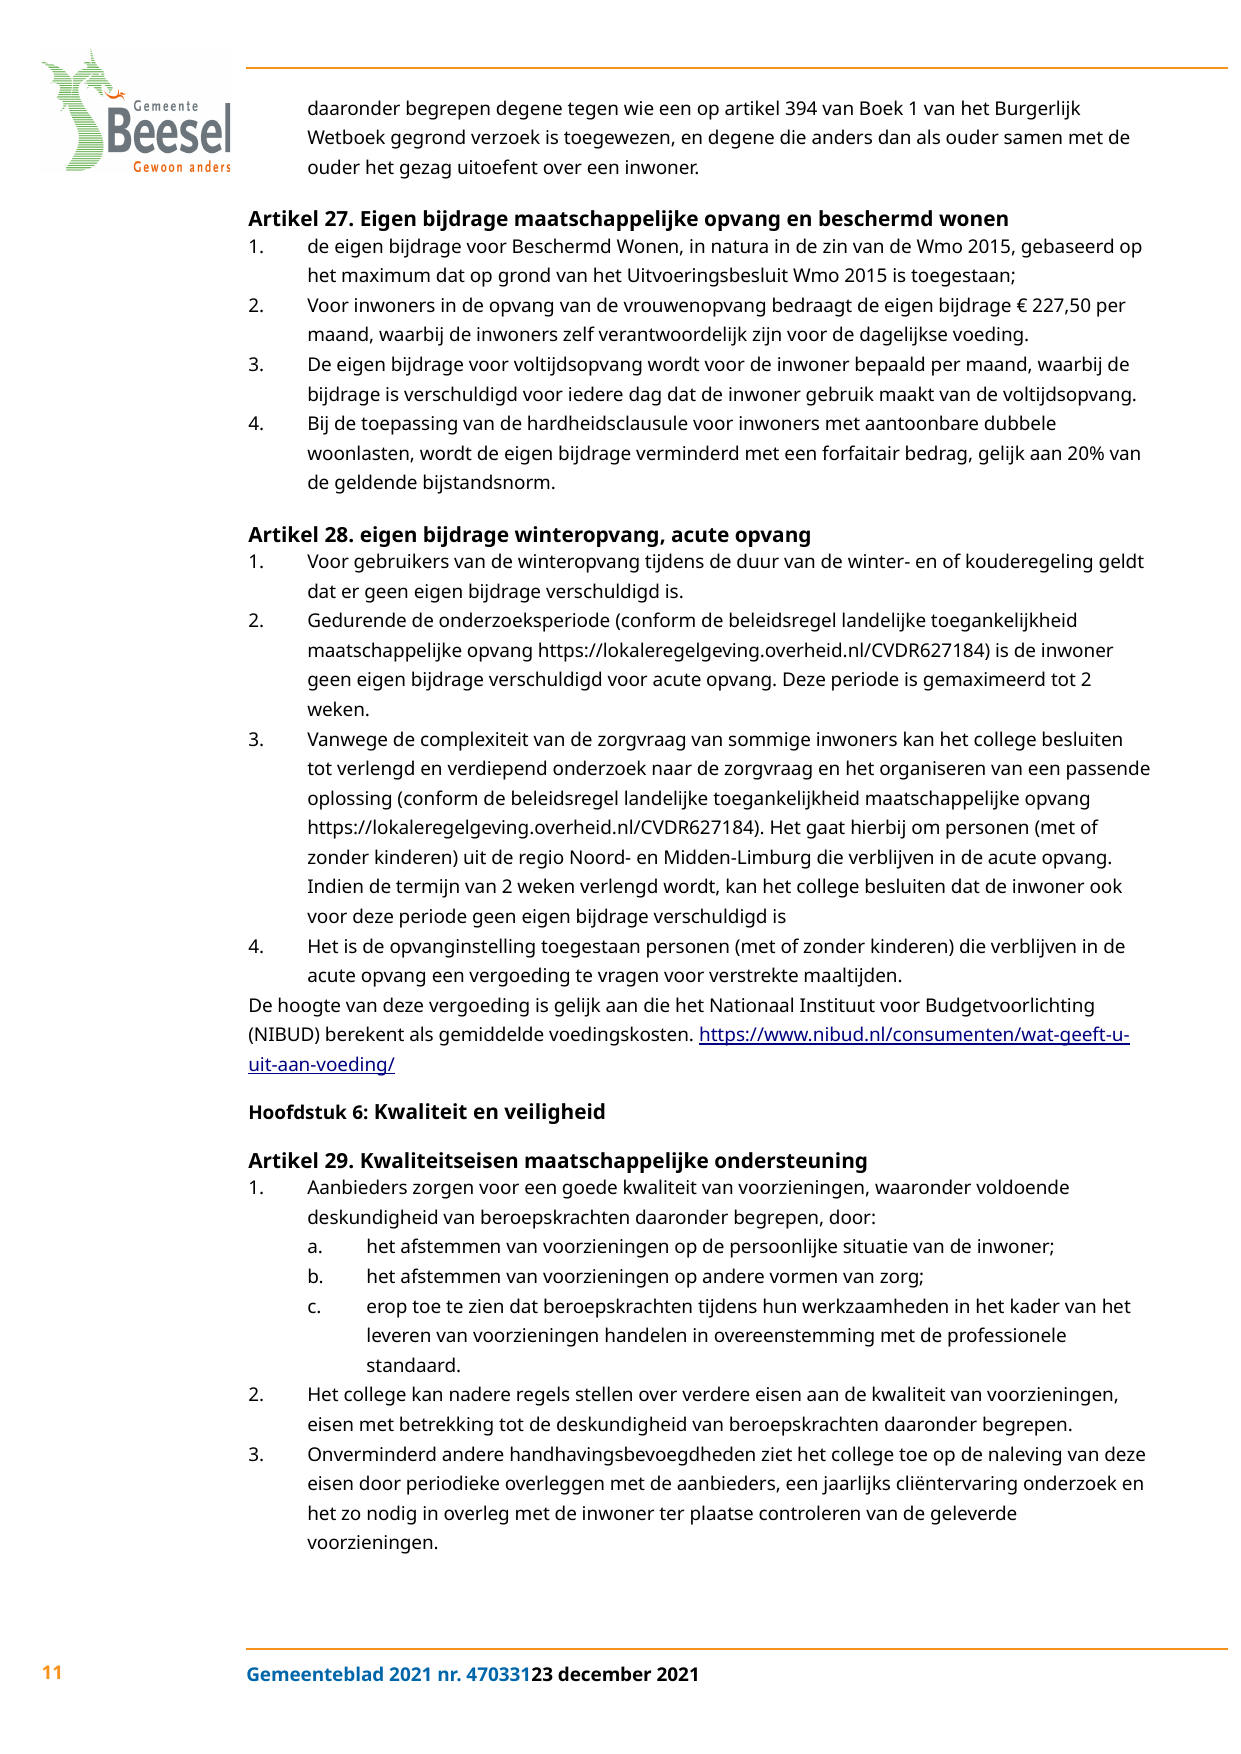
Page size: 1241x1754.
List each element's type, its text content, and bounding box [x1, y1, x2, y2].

list Het college kan nadere regels stellen over verdere eisen aan de kwaliteit van voorzieningen, eisen met betrekking tot de deskundigheid van beroepskrachten daaronder begrepen. [248, 1382, 1152, 1437]
text Artikel 29. Kwaliteitseisen maatschappelijke ondersteuning [248, 1146, 1152, 1174]
list Onverminderd andere handhavingsbevoegdheden ziet het college toe op de naleving van deze eisen door periodieke overleggen met de aanbieders, een jaarlijks cliëntervaring onderzoek en het zo nodig in overleg met de inwoner ter plaatse controleren van de geleverde voorzieningen. [248, 1441, 1152, 1555]
picture [41, 47, 231, 172]
text Hoofdstuk 6: Kwaliteit en veiligheid [248, 1097, 1152, 1125]
list het afstemmen van voorzieningen op andere vormen van zorg; [307, 1263, 1152, 1289]
list daaronder begrepen degene tegen wie een op artikel 394 van Boek 1 van het Burgerlijk Wetboek gegrond verzoek is toegewezen, en degene die anders dan als ouder samen met de ouder het gezag uitoefent over een inwoner. [248, 95, 1152, 180]
list Gedurende de onderzoeksperiode (conform de beleidsregel landelijke toegankelijkheid maatschappelijke opvang https://lokaleregelgeving.overheid.nl/CVDR627184) is de inwoner geen eigen bijdrage verschuldigd voor acute opvang. Deze periode is gemaximeerd tot 2 weken. [248, 607, 1152, 722]
list Voor inwoners in de opvang van de vrouwenopvang bedraagt de eigen bijdrage € 227,50 per maand, waarbij de inwoners zelf verantwoordelijk zijn voor de dagelijkse voeding. [248, 292, 1152, 347]
text De hoogte van deze vergoeding is gelijk aan die het Nationaal Instituut voor Budgetvoorlichting (NIBUD) berekent als gemiddelde voedingskosten. https://www.nibud.nl/consumenten/wat-geeft-u-uit-aan-voeding/ [248, 992, 1152, 1077]
list Bij de toepassing van de hardheidsclausule voor inwoners met aantoonbare dubbele woonlasten, wordt de eigen bijdrage verminderd met een forfaitair bedrag, gelijk aan 20% van de geldende bijstandsnorm. [248, 410, 1152, 495]
list Vanwege de complexiteit van de zorgvraag van sommige inwoners kan het college besluiten tot verlengd en verdiepend onderzoek naar de zorgvraag en het organiseren van een passende oplossing (conform de beleidsregel landelijke toegankelijkheid maatschappelijke opvang https://lokaleregelgeving.overheid.nl/CVDR627184). Het gaat hierbij om personen (met of zonder kinderen) uit de regio Noord- en Midden-Limburg die verblijven in de acute opvang. Indien de termijn van 2 weken verlengd wordt, kan het college besluiten dat de inwoner ook voor deze periode geen eigen bijdrage verschuldigd is [248, 726, 1152, 929]
list Het is de opvanginstelling toegestaan personen (met of zonder kinderen) die verblijven in de acute opvang een vergoeding te vragen voor verstrekte maaltijden. [248, 933, 1152, 988]
list Aanbieders zorgen voor een goede kwaliteit van voorzieningen, waaronder voldoende deskundigheid van beroepskrachten daaronder begrepen, door: [248, 1174, 1152, 1230]
text Artikel 27. Eigen bijdrage maatschappelijke opvang en beschermd wonen [248, 204, 1152, 233]
list Voor gebruikers van de winteropvang tijdens de duur van de winter- en of kouderegeling geldt dat er geen eigen bijdrage verschuldigd is. [248, 548, 1152, 604]
text Artikel 28. eigen bijdrage winteropvang, acute opvang [248, 520, 1152, 548]
list de eigen bijdrage voor Beschermd Wonen, in natura in de zin van de Wmo 2015, gebaseerd op het maximum dat op grond van het Uitvoeringsbesluit Wmo 2015 is toegestaan; [248, 233, 1152, 288]
list De eigen bijdrage voor voltijdsopvang wordt voor de inwoner bepaald per maand, waarbij de bijdrage is verschuldigd voor iedere dag dat de inwoner gebruik maakt van de voltijdsopvang. [248, 351, 1152, 406]
list het afstemmen van voorzieningen op de persoonlijke situatie van de inwoner; [307, 1234, 1152, 1259]
list erop toe te zien dat beroepskrachten tijdens hun werkzaamheden in het kader van het leveren van voorzieningen handelen in overeenstemming met de professionele standaard. [307, 1293, 1152, 1378]
